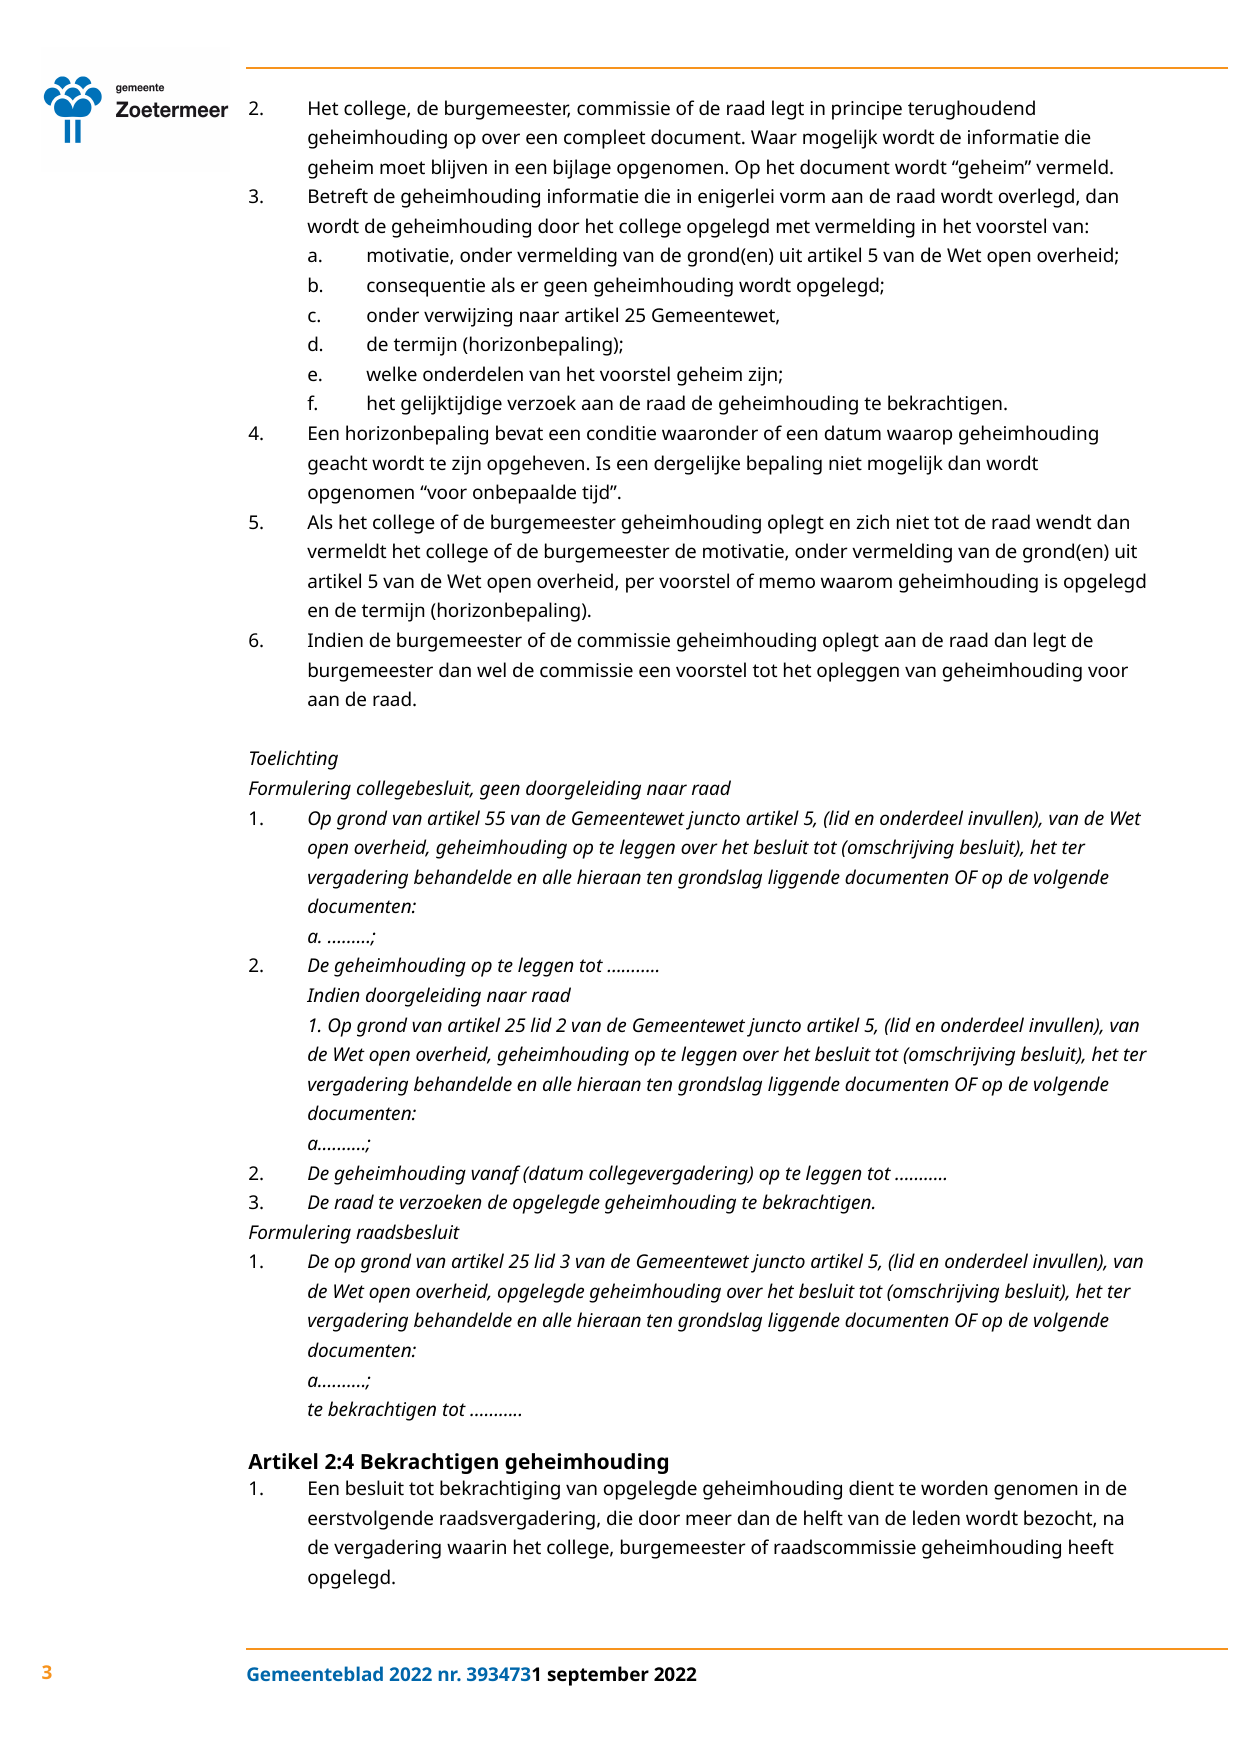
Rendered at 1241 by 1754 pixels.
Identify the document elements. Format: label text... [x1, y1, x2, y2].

text Toelichting [248, 746, 1152, 771]
list Betreft de geheimhouding informatie die in enigerlei vorm aan de raad wordt overlegd, dan wordt de geheimhouding door het college opgelegd met vermelding in het voorstel van: [248, 183, 1152, 239]
list 1. Op grond van artikel 25 lid 2 van de Gemeentewet juncto artikel 5, (lid en onderdeel invullen), van de Wet open overheid, geheimhouding op te leggen over het besluit tot (omschrijving besluit), het ter vergadering behandelde en alle hieraan ten grondslag liggende documenten OF op de volgende documenten: [248, 1012, 1152, 1126]
list Een besluit tot bekrachtiging van opgelegde geheimhouding dient te worden genomen in de eerstvolgende raadsvergadering, die door meer dan de helft van de leden wordt bezocht, na de vergadering waarin het college, burgemeester of raadscommissie geheimhouding heeft opgelegd. [248, 1475, 1152, 1590]
list Indien de burgemeester of de commissie geheimhouding oplegt aan de raad dan legt de burgemeester dan wel de commissie een voorstel tot het opleggen van geheimhouding voor aan de raad. [248, 627, 1152, 712]
list a. ………; [248, 923, 1152, 949]
list te bekrachtigen tot ……….. [248, 1396, 1152, 1422]
list Het college, de burgemeester, commissie of de raad legt in principe terughoudend geheimhouding op over een compleet document. Waar mogelijk wordt de informatie die geheim moet blijven in een bijlage opgenomen. Op het document wordt “geheim” vermeld. [248, 95, 1152, 180]
list De raad te verzoeken de opgelegde geheimhouding te bekrachtigen. [248, 1189, 1152, 1215]
list Een horizonbepaling bevat een conditie waaronder of een datum waarop geheimhouding geacht wordt te zijn opgeheven. Is een dergelijke bepaling niet mogelijk dan wordt opgenomen “voor onbepaalde tijd”. [248, 420, 1152, 505]
text Formulering collegebesluit, geen doorgeleiding naar raad [248, 775, 1152, 801]
list onder verwijzing naar artikel 25 Gemeentewet, [307, 302, 1152, 328]
list de termijn (horizonbepaling); [307, 331, 1152, 357]
picture [41, 47, 231, 172]
text Artikel 2:4 Bekrachtigen geheimhouding [248, 1447, 1152, 1475]
list De geheimhouding op te leggen tot ……….. [248, 953, 1152, 978]
list welke onderdelen van het voorstel geheim zijn; [307, 361, 1152, 387]
list De op grond van artikel 25 lid 3 van de Gemeentewet juncto artikel 5, (lid en onderdeel invullen), van de Wet open overheid, opgelegde geheimhouding over het besluit tot (omschrijving besluit), het ter vergadering behandelde en alle hieraan ten grondslag liggende documenten OF op de volgende documenten: [248, 1248, 1152, 1363]
list Op grond van artikel 55 van de Gemeentewet juncto artikel 5, (lid en onderdeel invullen), van de Wet open overheid, geheimhouding op te leggen over het besluit tot (omschrijving besluit), het ter vergadering behandelde en alle hieraan ten grondslag liggende documenten OF op de volgende documenten: [248, 805, 1152, 919]
list a.………; [248, 1367, 1152, 1393]
list motivatie, onder vermelding van de grond(en) uit artikel 5 van de Wet open overheid; [307, 243, 1152, 268]
list het gelijktijdige verzoek aan de raad de geheimhouding te bekrachtigen. [307, 391, 1152, 416]
list Als het college of de burgemeester geheimhouding oplegt en zich niet tot de raad wendt dan vermeldt het college of de burgemeester de motivatie, onder vermelding van de grond(en) uit artikel 5 van de Wet open overheid, per voorstel of memo waarom geheimhouding is opgelegd en de termijn (horizonbepaling). [248, 509, 1152, 623]
text Formulering raadsbesluit [248, 1219, 1152, 1245]
list a.………; [248, 1130, 1152, 1156]
list consequentie als er geen geheimhouding wordt opgelegd; [307, 272, 1152, 298]
list Indien doorgeleiding naar raad [248, 982, 1152, 1008]
list De geheimhouding vanaf (datum collegevergadering) op te leggen tot ……….. [248, 1160, 1152, 1186]
